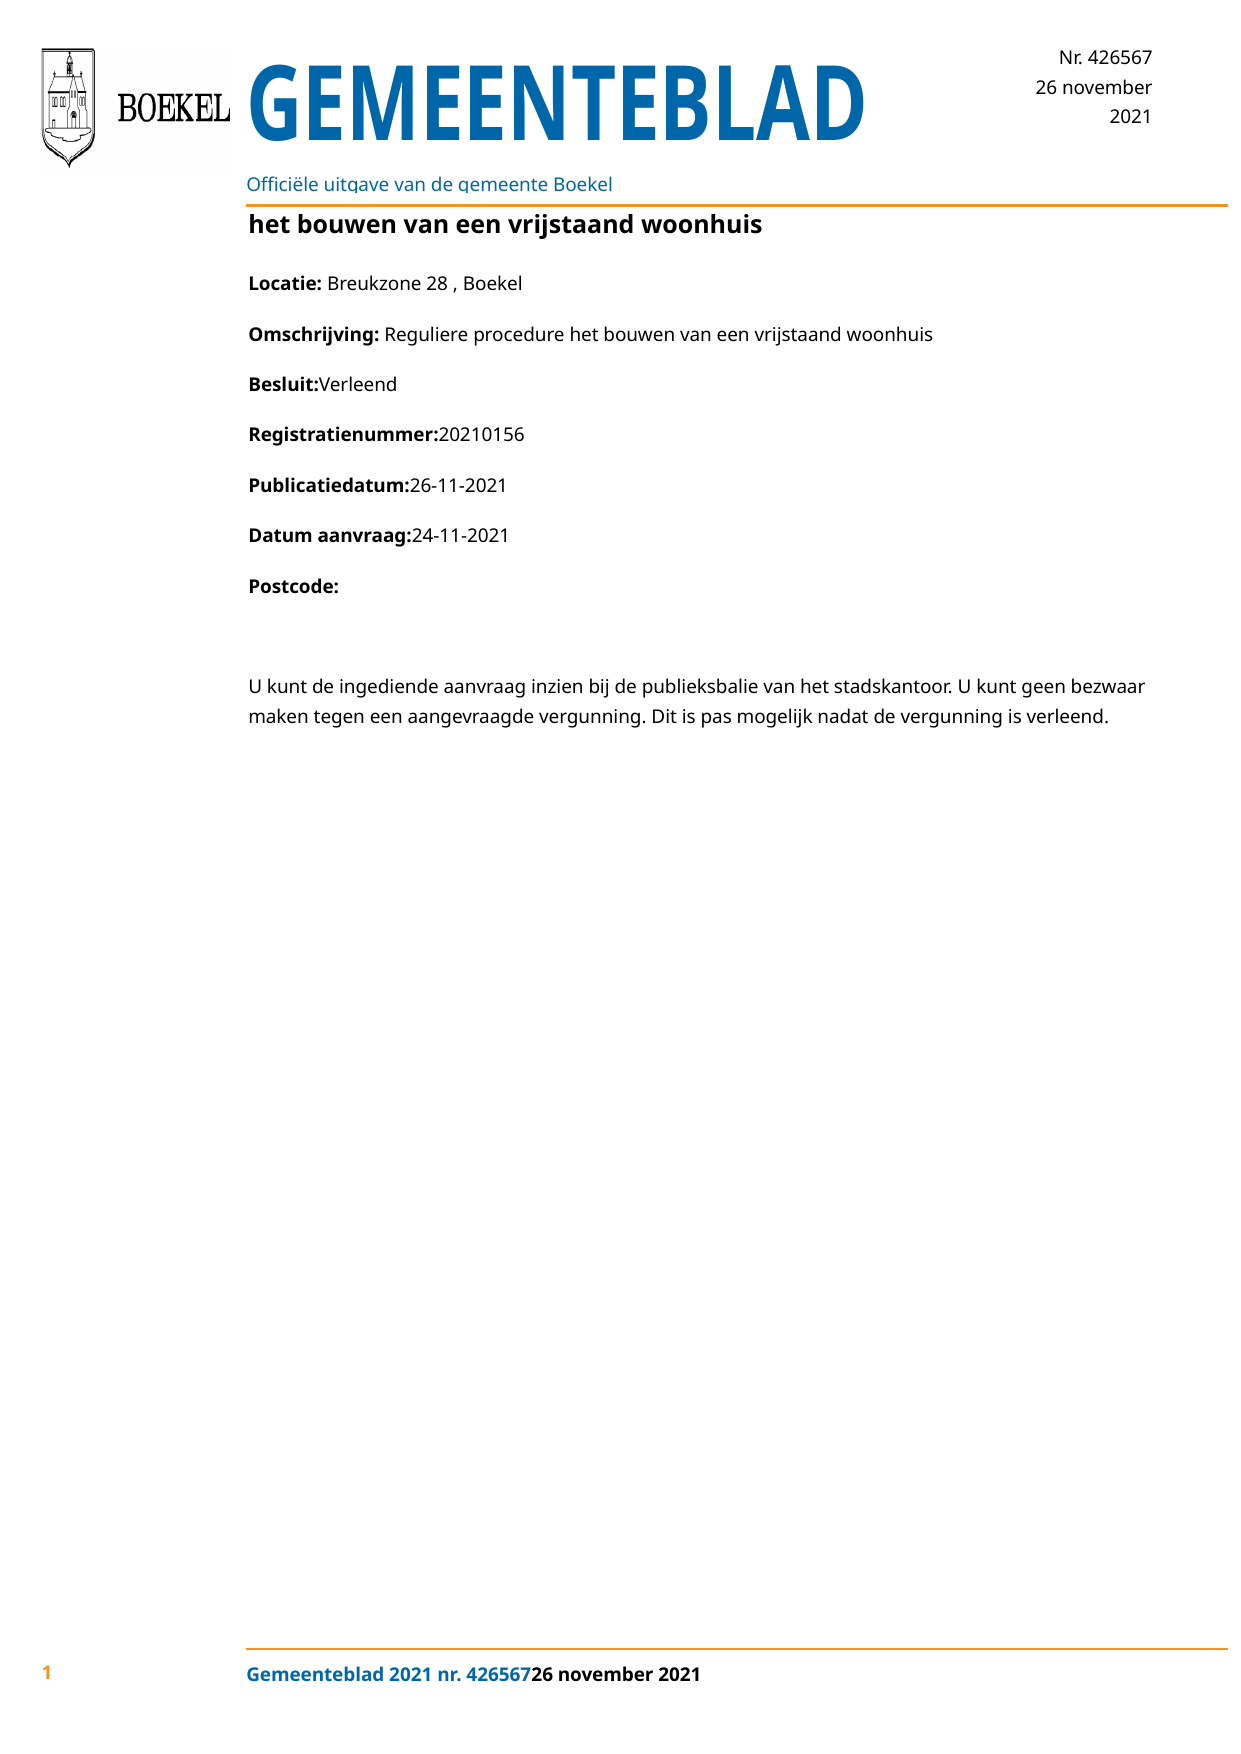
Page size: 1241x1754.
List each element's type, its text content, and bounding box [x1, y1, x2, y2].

text Besluit:Verleend [248, 371, 1152, 397]
text U kunt de ingediende aanvraag inzien bij de publieksbalie van het stadskantoor. U kunt geen bezwaar maken tegen een aangevraagde vergunning. Dit is pas mogelijk nadat de vergunning is verleend. [248, 674, 1152, 729]
text Postcode: [248, 573, 1152, 598]
text Registratienummer:20210156 [248, 422, 1152, 447]
text Locatie: Breukzone 28 , Boekel [248, 270, 1152, 296]
text Publicatiedatum:26-11-2021 [248, 472, 1152, 498]
text het bouwen van een vrijstaand woonhuis [248, 207, 1152, 241]
text Omschrijving: Reguliere procedure het bouwen van een vrijstaand woonhuis [248, 321, 1152, 346]
text Datum aanvraag:24-11-2021 [248, 522, 1152, 548]
picture [41, 47, 231, 172]
